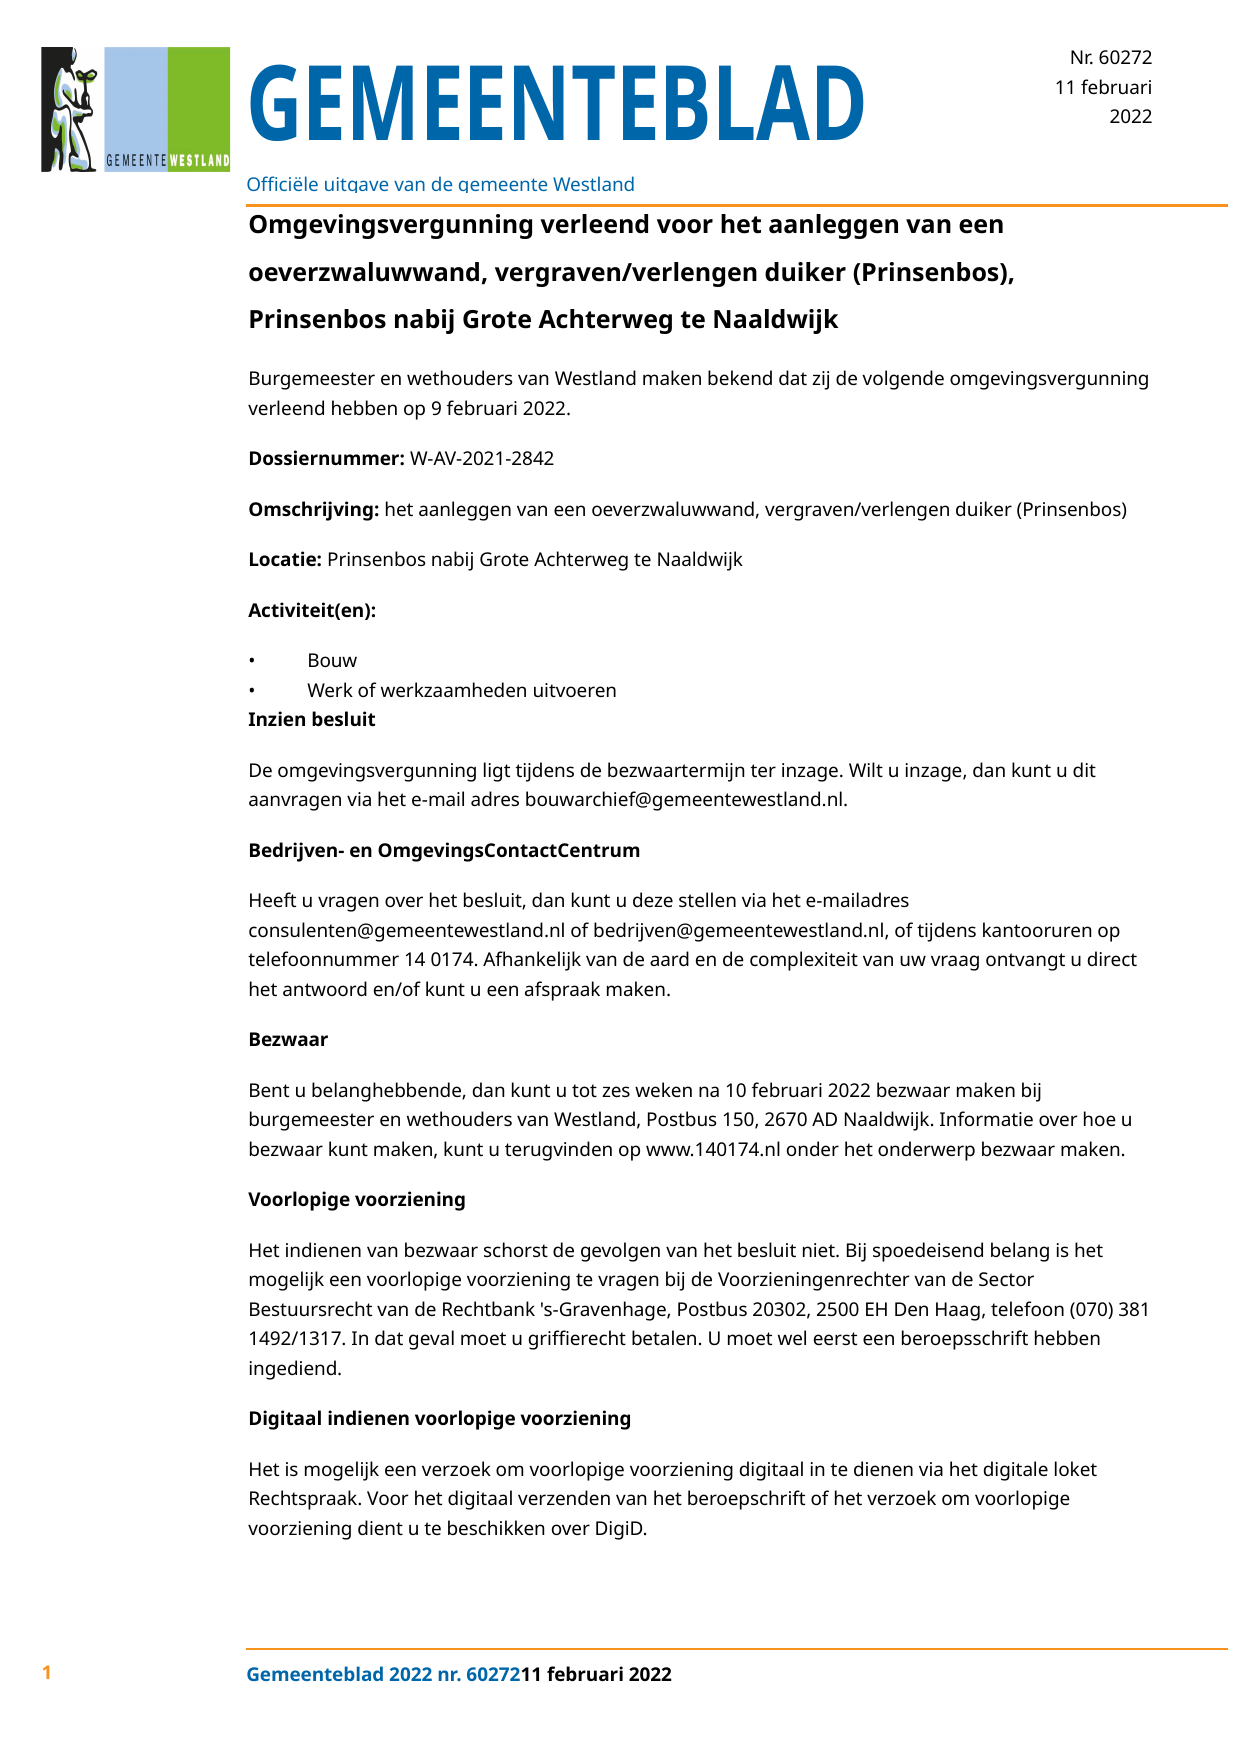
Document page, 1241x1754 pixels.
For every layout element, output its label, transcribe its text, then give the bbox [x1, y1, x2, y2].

list Bouw [248, 647, 1152, 673]
text Het is mogelijk een verzoek om voorlopige voorziening digitaal in te dienen via het digitale loket Rechtspraak. Voor het digitaal verzenden van het beroepschrift of het verzoek om voorlopige voorziening dient u te beschikken over DigiD. [248, 1456, 1152, 1541]
text Dossiernummer: W-AV-2021-2842 [248, 446, 1152, 471]
text Voorlopige voorziening [248, 1186, 1152, 1212]
text Het indienen van bezwaar schorst de gevolgen van het besluit niet. Bij spoedeisend belang is het mogelijk een voorlopige voorziening te vragen bij de Voorzieningenrechter van de Sector Bestuursrecht van de Rechtbank 's-Gravenhage, Postbus 20302, 2500 EH Den Haag, telefoon (070) 381 1492/1317. In dat geval moet u griffierecht betalen. U moet wel eerst een beroepsschrift hebben ingediend. [248, 1237, 1152, 1381]
text Bezwaar [248, 1026, 1152, 1052]
text Bent u belanghebbende, dan kunt u tot zes weken na 10 februari 2022 bezwaar maken bij burgemeester en wethouders van Westland, Postbus 150, 2670 AD Naaldwijk. Informatie over hoe u bezwaar kunt maken, kunt u terugvinden op www.140174.nl onder het onderwerp bezwaar maken. [248, 1077, 1152, 1162]
list Werk of werkzaamheden uitvoeren [248, 677, 1152, 702]
text Burgemeester en wethouders van Westland maken bekend dat zij de volgende omgevingsvergunning verleend hebben op 9 februari 2022. [248, 366, 1152, 421]
picture [41, 47, 231, 172]
text Omschrijving: het aanleggen van een oeverzwaluwwand, vergraven/verlengen duiker (Prinsenbos) [248, 496, 1152, 522]
text Locatie: Prinsenbos nabij Grote Achterweg te Naaldwijk [248, 546, 1152, 572]
text Inzien besluit [248, 706, 1152, 732]
text Heeft u vragen over het besluit, dan kunt u deze stellen via het e-mailadres consulenten@gemeentewestland.nl of bedrijven@gemeentewestland.nl, of tijdens kantooruren op telefoonnummer 14 0174. Afhankelijk van de aard en de complexiteit van uw vraag ontvangt u direct het antwoord en/of kunt u een afspraak maken. [248, 887, 1152, 1002]
text Omgevingsvergunning verleend voor het aanleggen van een oeverzwaluwwand, vergraven/verlengen duiker (Prinsenbos), Prinsenbos nabij Grote Achterweg te Naaldwijk [248, 207, 1152, 336]
text Bedrijven- en OmgevingsContactCentrum [248, 837, 1152, 862]
text Digitaal indienen voorlopige voorziening [248, 1406, 1152, 1431]
text De omgevingsvergunning ligt tijdens de bezwaartermijn ter inzage. Wilt u inzage, dan kunt u dit aanvragen via het e-mail adres bouwarchief@gemeentewestland.nl. [248, 757, 1152, 812]
text Activiteit(en): [248, 597, 1152, 622]
